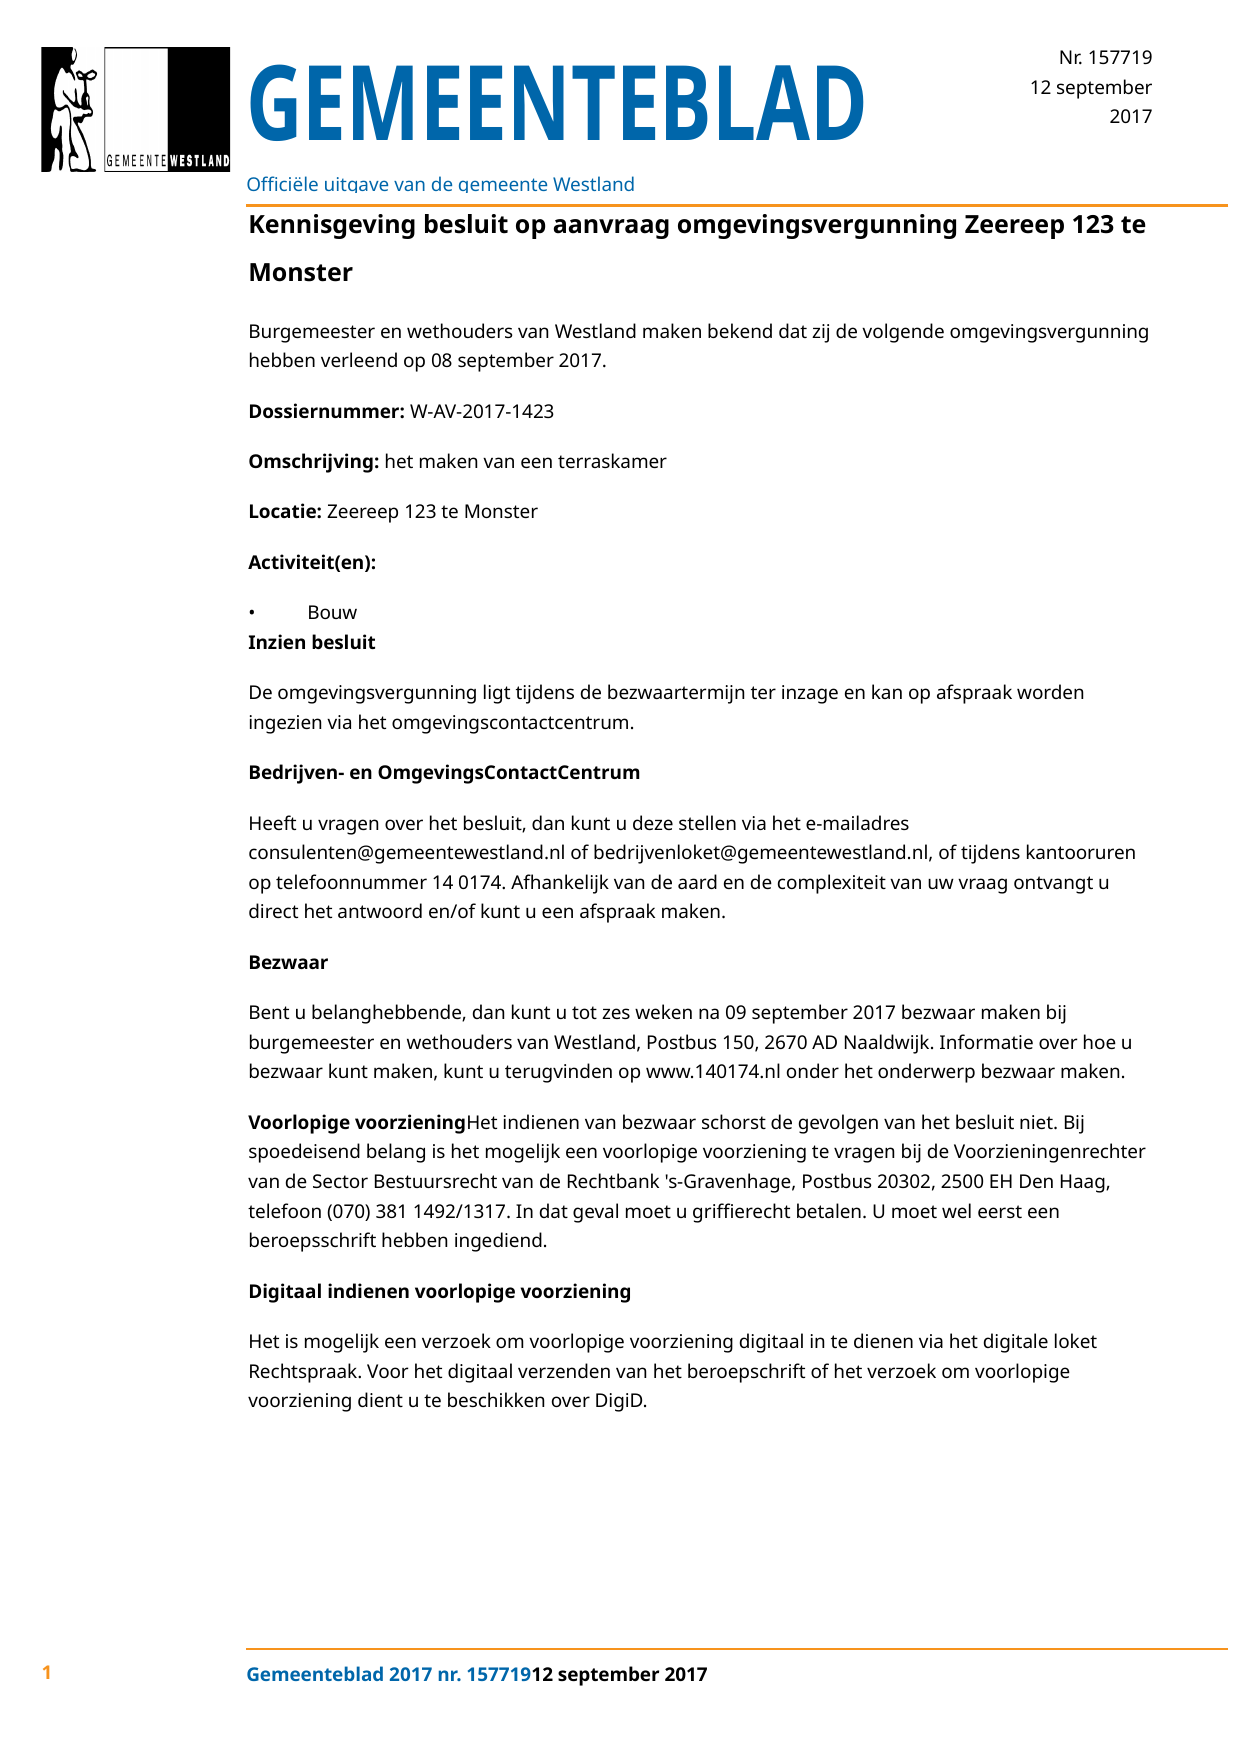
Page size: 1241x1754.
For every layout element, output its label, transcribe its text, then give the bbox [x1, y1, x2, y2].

text Dossiernummer: W-AV-2017-1423 [248, 398, 1152, 424]
text Inzien besluit [248, 629, 1152, 655]
text Heeft u vragen over het besluit, dan kunt u deze stellen via het e-mailadres consulenten@gemeentewestland.nl of bedrijvenloket@gemeentewestland.nl, of tijdens kantooruren op telefoonnummer 14 0174. Afhankelijk van de aard en de complexiteit van uw vraag ontvangt u direct het antwoord en/of kunt u een afspraak maken. [248, 810, 1152, 924]
text Activiteit(en): [248, 549, 1152, 575]
text Bedrijven- en OmgevingsContactCentrum [248, 759, 1152, 785]
text Het is mogelijk een verzoek om voorlopige voorziening digitaal in te dienen via het digitale loket Rechtspraak. Voor het digitaal verzenden van het beroepschrift of het verzoek om voorlopige voorziening dient u te beschikken over DigiD. [248, 1328, 1152, 1413]
text De omgevingsvergunning ligt tijdens de bezwaartermijn ter inzage en kan op afspraak worden ingezien via het omgevingscontactcentrum. [248, 679, 1152, 735]
text Burgemeester en wethouders van Westland maken bekend dat zij de volgende omgevingsvergunning hebben verleend op 08 september 2017. [248, 318, 1152, 373]
text Digitaal indienen voorlopige voorziening [248, 1278, 1152, 1304]
list Bouw [248, 599, 1152, 625]
text Omschrijving: het maken van een terraskamer [248, 448, 1152, 474]
text Bezwaar [248, 949, 1152, 975]
picture [41, 47, 231, 172]
text Locatie: Zeereep 123 te Monster [248, 499, 1152, 524]
text Voorlopige voorzieningHet indienen van bezwaar schorst de gevolgen van het besluit niet. Bij spoedeisend belang is het mogelijk een voorlopige voorziening te vragen bij de Voorzieningenrechter van de Sector Bestuursrecht van de Rechtbank 's-Gravenhage, Postbus 20302, 2500 EH Den Haag, telefoon (070) 381 1492/1317. In dat geval moet u griffierecht betalen. U moet wel eerst een beroepsschrift hebben ingediend. [248, 1109, 1152, 1253]
text Kennisgeving besluit op aanvraag omgevingsvergunning Zeereep 123 te Monster [248, 207, 1152, 288]
text Bent u belanghebbende, dan kunt u tot zes weken na 09 september 2017 bezwaar maken bij burgemeester en wethouders van Westland, Postbus 150, 2670 AD Naaldwijk. Informatie over hoe u bezwaar kunt maken, kunt u terugvinden op www.140174.nl onder het onderwerp bezwaar maken. [248, 999, 1152, 1084]
